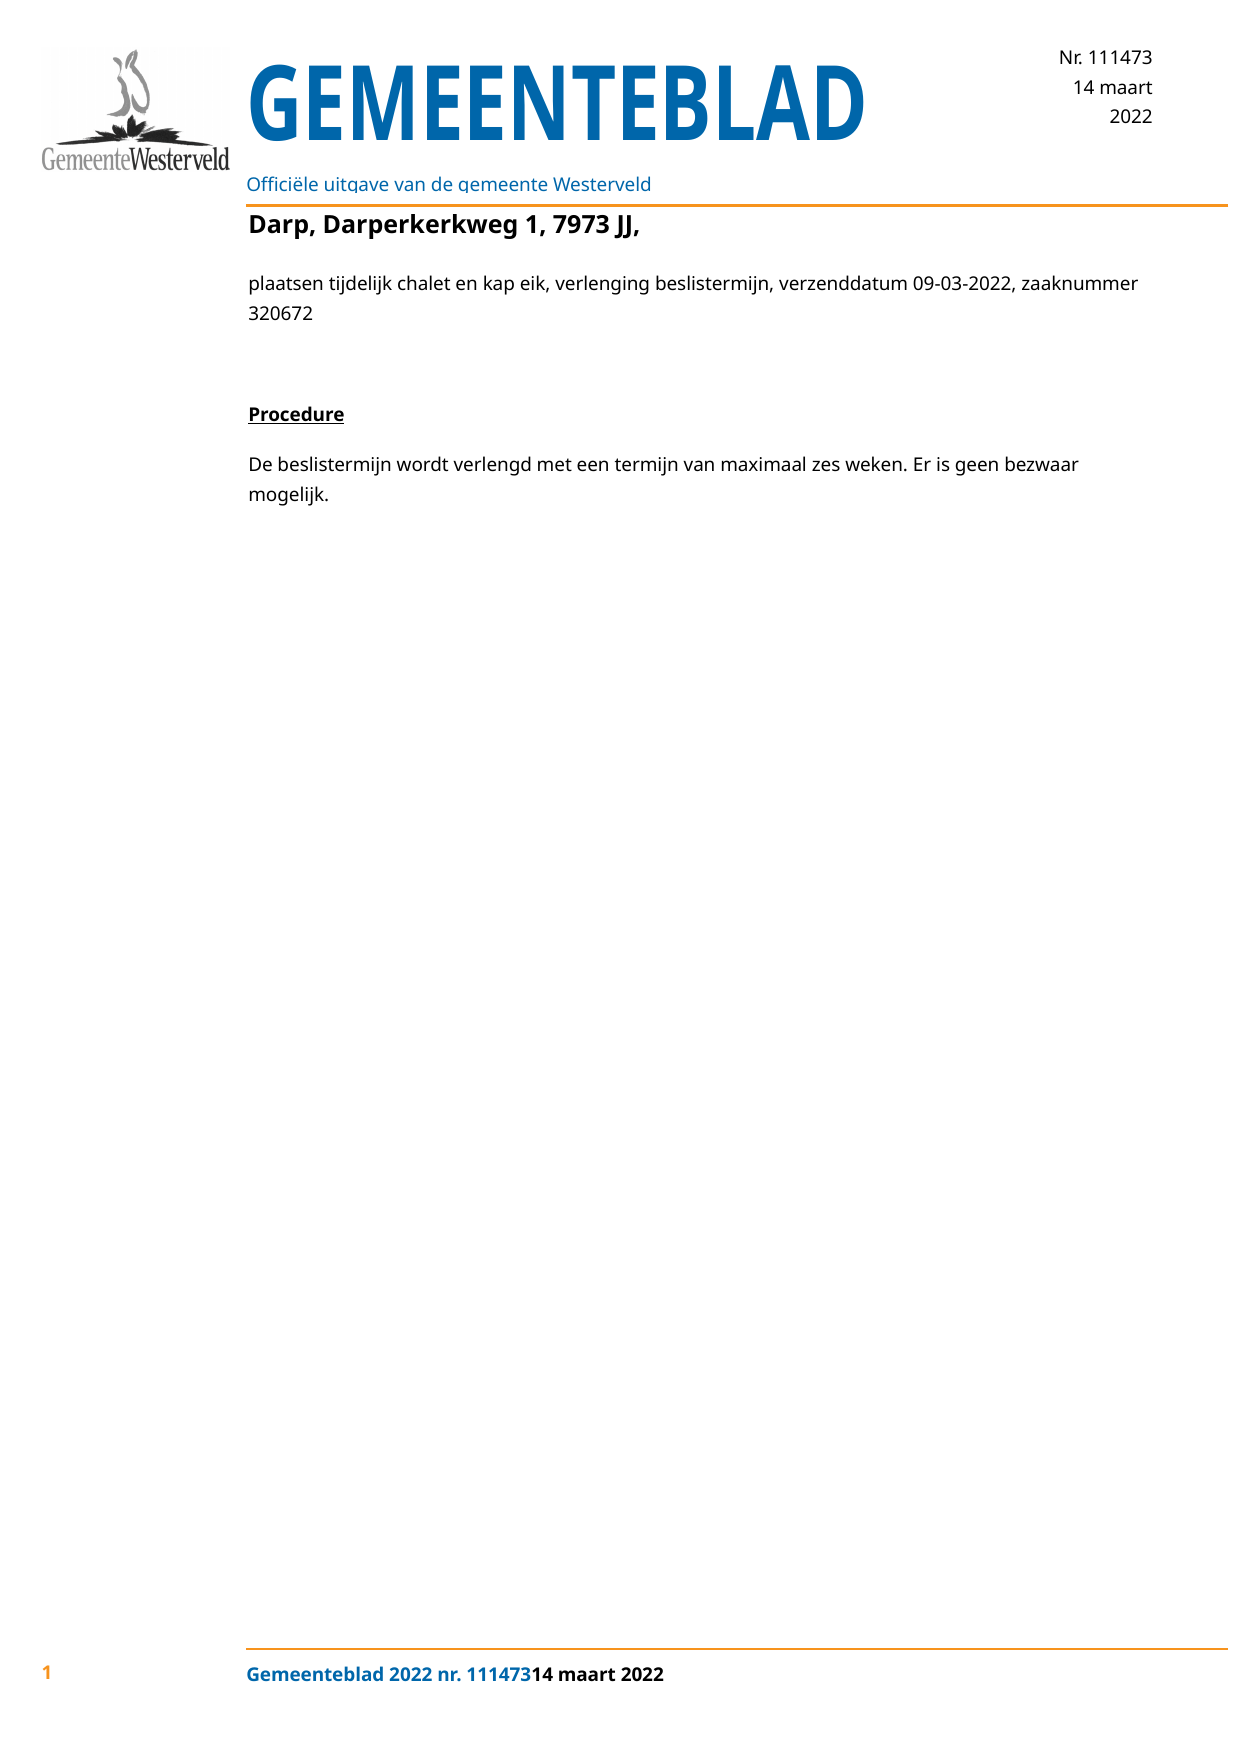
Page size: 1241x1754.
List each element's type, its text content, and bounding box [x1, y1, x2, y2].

picture [41, 47, 231, 172]
text Darp, Darperkerkweg 1, 7973 JJ, [248, 207, 1152, 241]
text De beslistermijn wordt verlengd met een termijn van maximaal zes weken. Er is geen bezwaar mogelijk. [248, 451, 1152, 506]
text plaatsen tijdelijk chalet en kap eik, verlenging beslistermijn, verzenddatum 09-03-2022, zaaknummer 320672 [248, 270, 1152, 326]
text Procedure [248, 401, 1152, 426]
